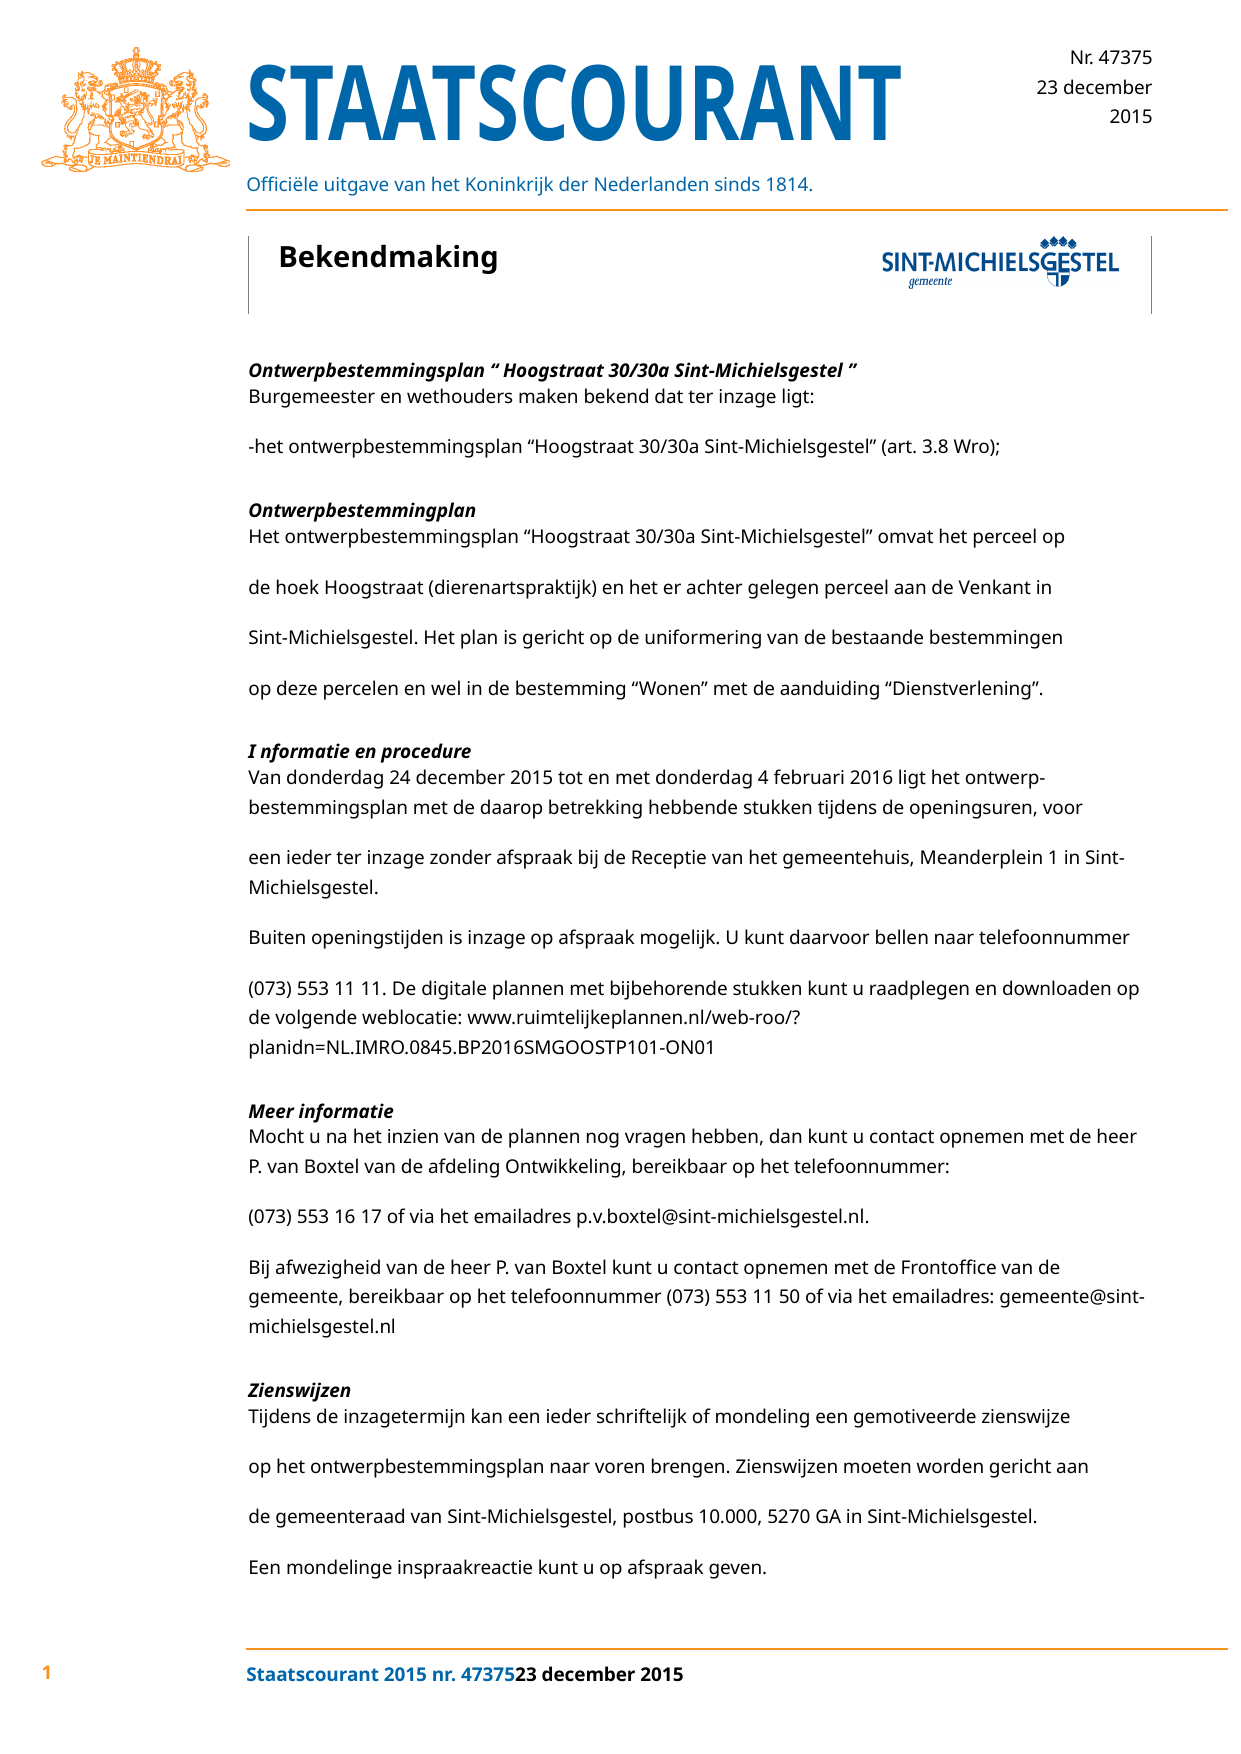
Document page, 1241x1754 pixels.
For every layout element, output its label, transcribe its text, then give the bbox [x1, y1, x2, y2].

text de gemeenteraad van Sint-Michielsgestel, postbus 10.000, 5270 GA in Sint-Michielsgestel. [248, 1504, 1152, 1529]
text de hoek Hoogstraat (dierenartspraktijk) en het er achter gelegen perceel aan de Venkant in [248, 574, 1152, 599]
picture [882, 236, 1119, 289]
text I nformatie en procedure [248, 739, 1152, 764]
text een ieder ter inzage zonder afspraak bij de Receptie van het gemeentehuis, Meanderplein 1 in Sint-Michielsgestel. [248, 844, 1152, 900]
text Bij afwezigheid van de heer P. van Boxtel kunt u contact opnemen met de Frontoffice van de gemeente, bereikbaar op het telefoonnummer (073) 553 11 50 of via het emailadres: gemeente@sint-michielsgestel.nl [248, 1254, 1152, 1339]
text Van donderdag 24 december 2015 tot en met donderdag 4 februari 2016 ligt het ontwerp-bestemmingsplan met de daarop betrekking hebbende stukken tijdens de openingsuren, voor [248, 764, 1152, 820]
text op het ontwerpbestemmingsplan naar voren brengen. Zienswijzen moeten worden gericht aan [248, 1453, 1152, 1479]
text Mocht u na het inzien van de plannen nog vragen hebben, dan kunt u contact opnemen met de heer P. van Boxtel van de afdeling Ontwikkeling, bereikbaar op het telefoonnummer: [248, 1124, 1152, 1179]
text op deze percelen en wel in de bestemming “Wonen” met de aanduiding “Dienstverlening”. [248, 675, 1152, 700]
picture [41, 47, 231, 172]
text Ontwerpbestemmingsplan “ Hoogstraat 30/30a Sint-Michielsgestel ” [248, 358, 1152, 383]
text (073) 553 11 11. De digitale plannen met bijbehorende stukken kunt u raadplegen en downloaden op de volgende weblocatie: www.ruimtelijkeplannen.nl/web-roo/?planidn=NL.IMRO.0845.BP2016SMGOOSTP101-ON01 [248, 975, 1152, 1060]
text Een mondelinge inspraakreactie kunt u op afspraak geven. [248, 1554, 1152, 1580]
text Meer informatie [248, 1098, 1152, 1124]
text Zienswijzen [248, 1377, 1152, 1403]
text Sint-Michielsgestel. Het plan is gericht op de uniformering van de bestaande bestemmingen [248, 624, 1152, 650]
text Ontwerpbestemmingplan [248, 498, 1152, 523]
table_header [850, 236, 1151, 314]
text Burgemeester en wethouders maken bekend dat ter inzage ligt: [248, 383, 1152, 409]
text Tijdens de inzagetermijn kan een ieder schriftelijk of mondeling een gemotiveerde zienswijze [248, 1403, 1152, 1429]
table_header Bekendmaking [249, 236, 850, 314]
text Het ontwerpbestemmingsplan “Hoogstraat 30/30a Sint-Michielsgestel” omvat het perceel op [248, 523, 1152, 549]
text (073) 553 16 17 of via het emailadres p.v.boxtel@sint-michielsgestel.nl. [248, 1204, 1152, 1229]
text Buiten openingstijden is inzage op afspraak mogelijk. U kunt daarvoor bellen naar telefoonnummer [248, 924, 1152, 950]
text -het ontwerpbestemmingsplan “Hoogstraat 30/30a Sint-Michielsgestel” (art. 3.8 Wro); [248, 434, 1152, 459]
